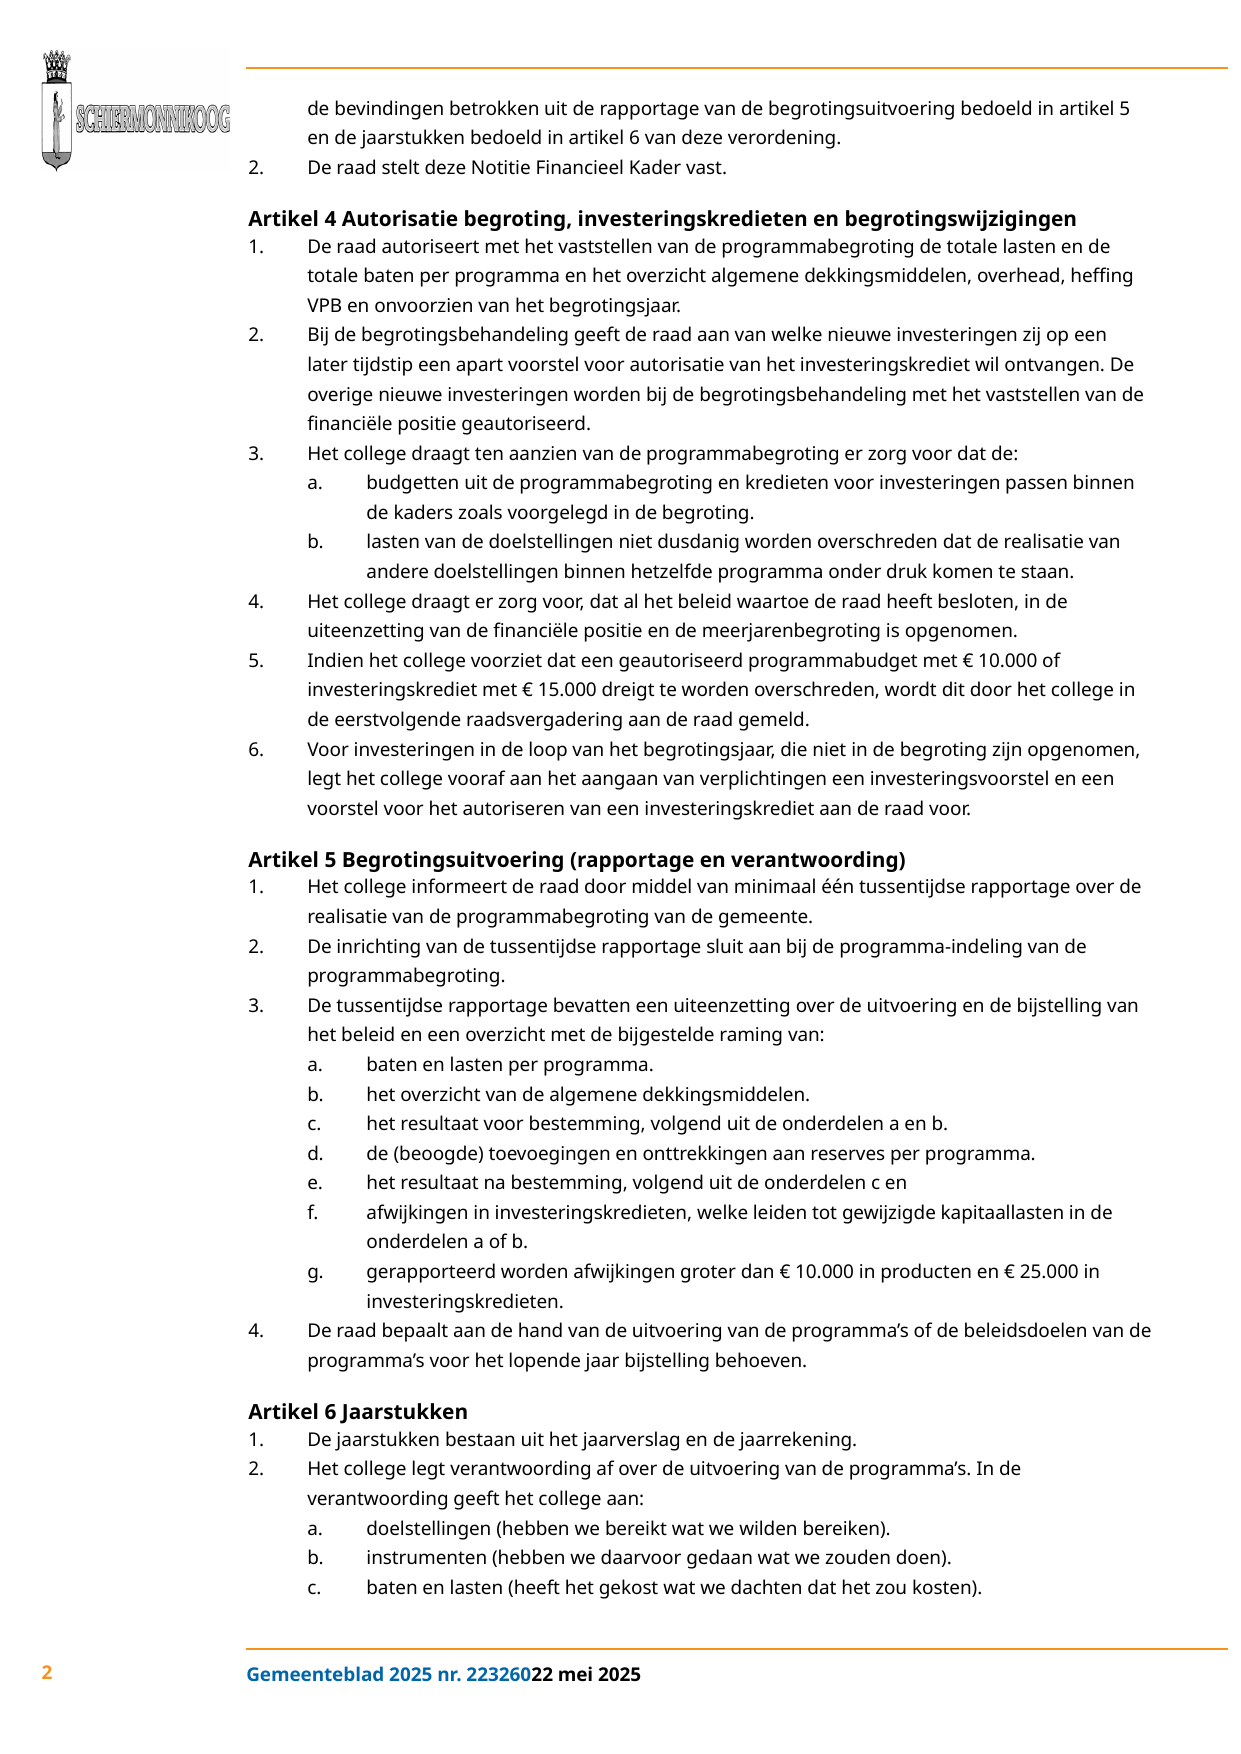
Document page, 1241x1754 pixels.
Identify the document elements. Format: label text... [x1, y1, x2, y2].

list gerapporteerd worden afwijkingen groter dan € 10.000 in producten en € 25.000 in investeringskredieten. [307, 1258, 1152, 1314]
text Artikel 5 Begrotingsuitvoering (rapportage en verantwoording) [248, 845, 1152, 874]
list baten en lasten per programma. [307, 1051, 1152, 1077]
list Het college draagt er zorg voor, dat al het beleid waartoe de raad heeft besloten, in de uiteenzetting van de financiële positie en de meerjarenbegroting is opgenomen. [248, 588, 1152, 643]
list het resultaat na bestemming, volgend uit de onderdelen c en [307, 1169, 1152, 1195]
list Het college informeert de raad door middel van minimaal één tussentijdse rapportage over de realisatie van de programmabegroting van de gemeente. [248, 874, 1152, 929]
list De raad stelt deze Notitie Financieel Kader vast. [248, 154, 1152, 180]
list De raad autoriseert met het vaststellen van de programmabegroting de totale lasten en de totale baten per programma en het overzicht algemene dekkingsmiddelen, overhead, heffing VPB en onvoorzien van het begrotingsjaar. [248, 233, 1152, 318]
list de (beoogde) toevoegingen en onttrekkingen aan reserves per programma. [307, 1140, 1152, 1166]
list het overzicht van de algemene dekkingsmiddelen. [307, 1081, 1152, 1107]
list het resultaat voor bestemming, volgend uit de onderdelen a en b. [307, 1110, 1152, 1136]
list Bij de begrotingsbehandeling geeft de raad aan van welke nieuwe investeringen zij op een later tijdstip een apart voorstel voor autorisatie van het investeringskrediet wil ontvangen. De overige nieuwe investeringen worden bij de begrotingsbehandeling met het vaststellen van de financiële positie geautoriseerd. [248, 322, 1152, 436]
list Indien het college voorziet dat een geautoriseerd programmabudget met € 10.000 of investeringskrediet met € 15.000 dreigt te worden overschreden, wordt dit door het college in de eerstvolgende raadsvergadering aan de raad gemeld. [248, 647, 1152, 732]
list budgetten uit de programmabegroting en kredieten voor investeringen passen binnen de kaders zoals voorgelegd in de begroting. [307, 469, 1152, 525]
list afwijkingen in investeringskredieten, welke leiden tot gewijzigde kapitaallasten in de onderdelen a of b. [307, 1199, 1152, 1254]
picture [41, 47, 231, 172]
list De tussentijdse rapportage bevatten een uiteenzetting over de uitvoering en de bijstelling van het beleid en een overzicht met de bijgestelde raming van: [248, 992, 1152, 1047]
list lasten van de doelstellingen niet dusdanig worden overschreden dat de realisatie van andere doelstellingen binnen hetzelfde programma onder druk komen te staan. [307, 529, 1152, 584]
list De inrichting van de tussentijdse rapportage sluit aan bij de programma-indeling van de programmabegroting. [248, 933, 1152, 988]
list doelstellingen (hebben we bereikt wat we wilden bereiken). [307, 1515, 1152, 1540]
list De jaarstukken bestaan uit het jaarverslag en de jaarrekening. [248, 1426, 1152, 1452]
list de bevindingen betrokken uit de rapportage van de begrotingsuitvoering bedoeld in artikel 5 en de jaarstukken bedoeld in artikel 6 van deze verordening. [248, 95, 1152, 150]
list Het college legt verantwoording af over de uitvoering van de programma’s. In de verantwoording geeft het college aan: [248, 1456, 1152, 1511]
list De raad bepaalt aan de hand van de uitvoering van de programma’s of de beleidsdoelen van de programma’s voor het lopende jaar bijstelling behoeven. [248, 1317, 1152, 1373]
text Artikel 4 Autorisatie begroting, investeringskredieten en begrotingswijzigingen [248, 204, 1152, 233]
text Artikel 6 Jaarstukken [248, 1397, 1152, 1426]
list Het college draagt ten aanzien van de programmabegroting er zorg voor dat de: [248, 440, 1152, 466]
list Voor investeringen in de loop van het begrotingsjaar, die niet in de begroting zijn opgenomen, legt het college vooraf aan het aangaan van verplichtingen een investeringsvoorstel en een voorstel voor het autoriseren van een investeringskrediet aan de raad voor. [248, 736, 1152, 821]
list instrumenten (hebben we daarvoor gedaan wat we zouden doen). [307, 1544, 1152, 1570]
list baten en lasten (heeft het gekost wat we dachten dat het zou kosten). [307, 1574, 1152, 1599]
